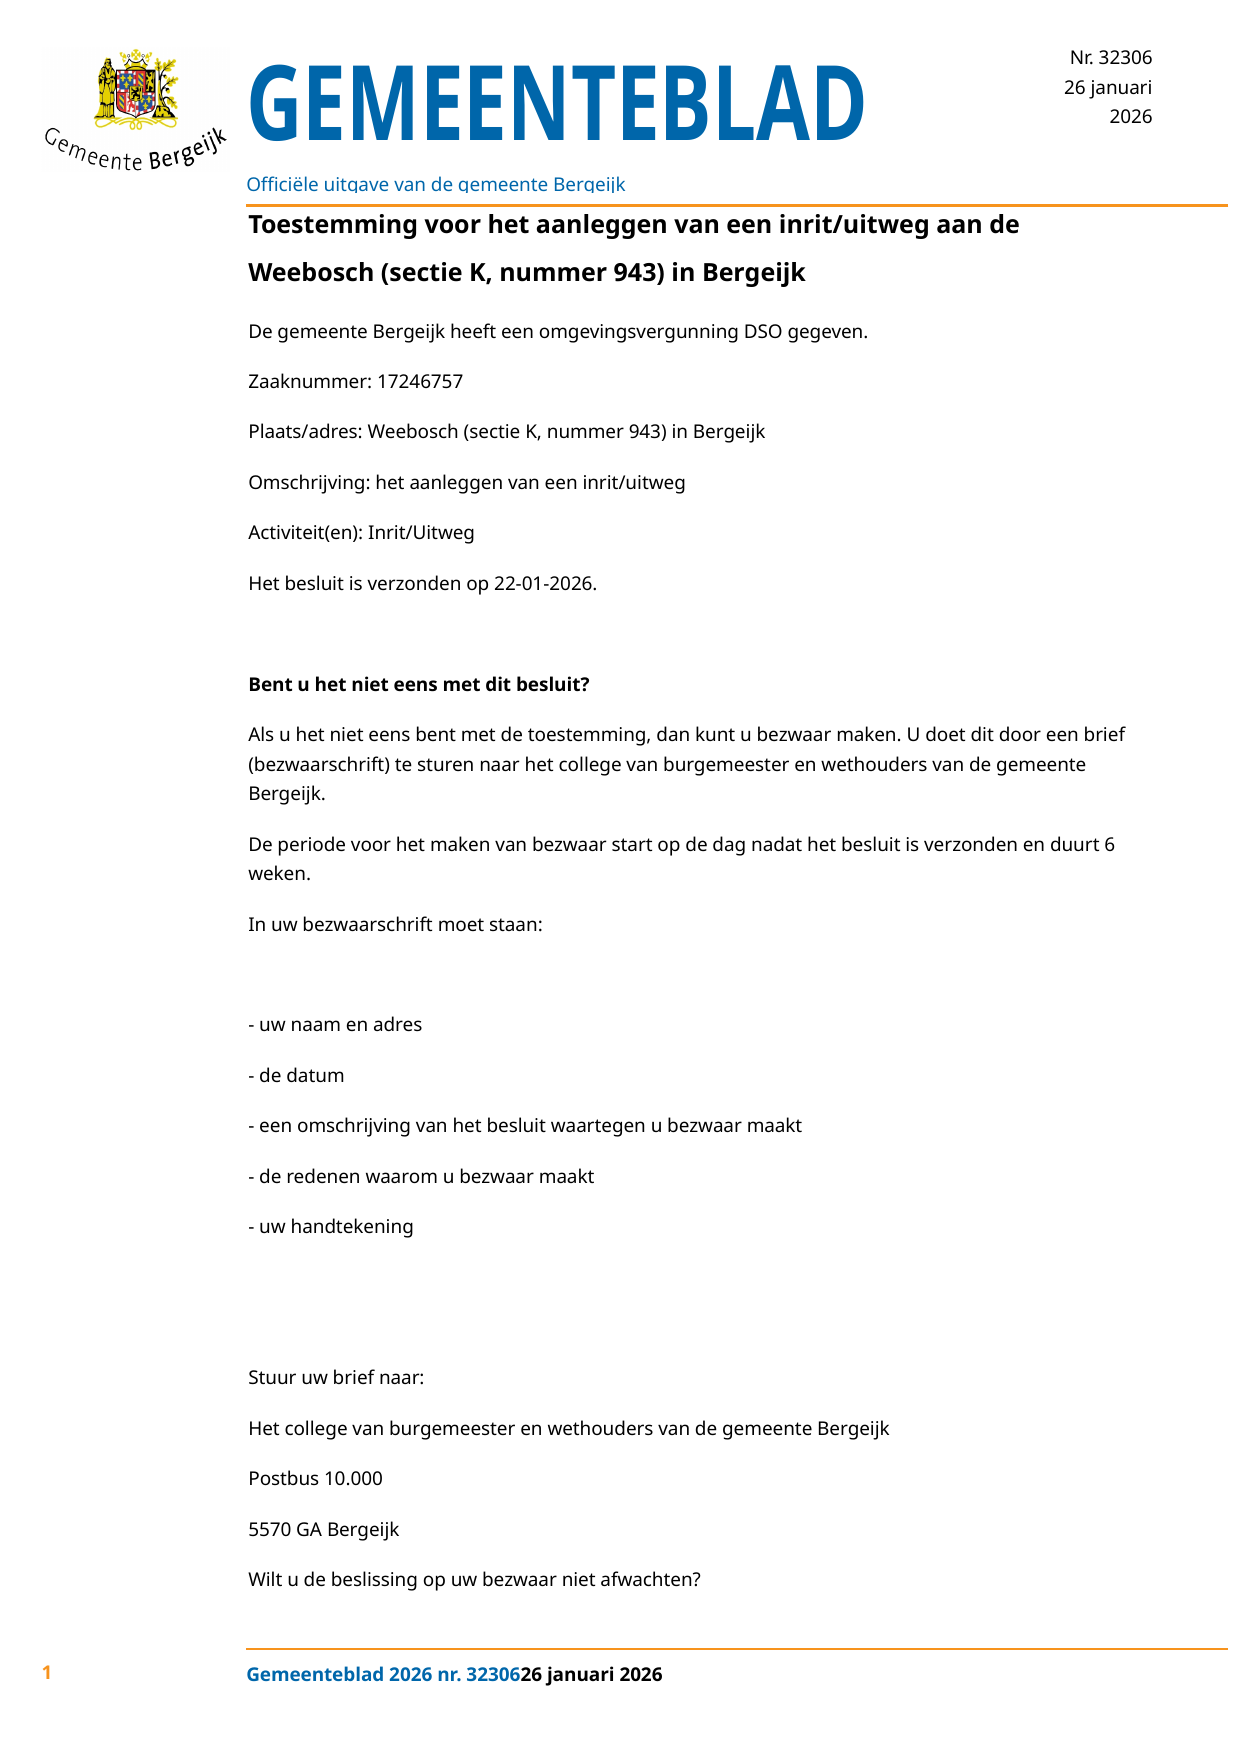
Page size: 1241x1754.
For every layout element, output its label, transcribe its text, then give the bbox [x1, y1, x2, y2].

text Omschrijving: het aanleggen van een inrit/uitweg [248, 469, 1152, 495]
text - uw handtekening [248, 1213, 1152, 1239]
text In uw bezwaarschrift moet staan: [248, 911, 1152, 937]
text - de datum [248, 1062, 1152, 1088]
text Bent u het niet eens met dit besluit? [248, 671, 1152, 697]
text Activiteit(en): Inrit/Uitweg [248, 519, 1152, 545]
text De gemeente Bergeijk heeft een omgevingsvergunning DSO gegeven. [248, 318, 1152, 344]
text Wilt u de beslissing op uw bezwaar niet afwachten? [248, 1566, 1152, 1592]
picture [41, 47, 231, 172]
text 5570 GA Bergeijk [248, 1516, 1152, 1542]
text - een omschrijving van het besluit waartegen u bezwaar maakt [248, 1112, 1152, 1138]
text - uw naam en adres [248, 1012, 1152, 1037]
text Als u het niet eens bent met de toestemming, dan kunt u bezwaar maken. U doet dit door een brief (bezwaarschrift) te sturen naar het college van burgemeester en wethouders van de gemeente Bergeijk. [248, 721, 1152, 806]
text - de redenen waarom u bezwaar maakt [248, 1163, 1152, 1189]
text Toestemming voor het aanleggen van een inrit/uitweg aan de Weebosch (sectie K, nummer 943) in Bergeijk [248, 207, 1152, 288]
text Stuur uw brief naar: [248, 1364, 1152, 1390]
text De periode voor het maken van bezwaar start op de dag nadat het besluit is verzonden en duurt 6 weken. [248, 831, 1152, 886]
text Het besluit is verzonden op 22-01-2026. [248, 570, 1152, 596]
text Het college van burgemeester en wethouders van de gemeente Bergeijk [248, 1415, 1152, 1441]
text Postbus 10.000 [248, 1465, 1152, 1491]
text Zaaknummer: 17246757 [248, 368, 1152, 394]
text Plaats/adres: Weebosch (sectie K, nummer 943) in Bergeijk [248, 419, 1152, 444]
